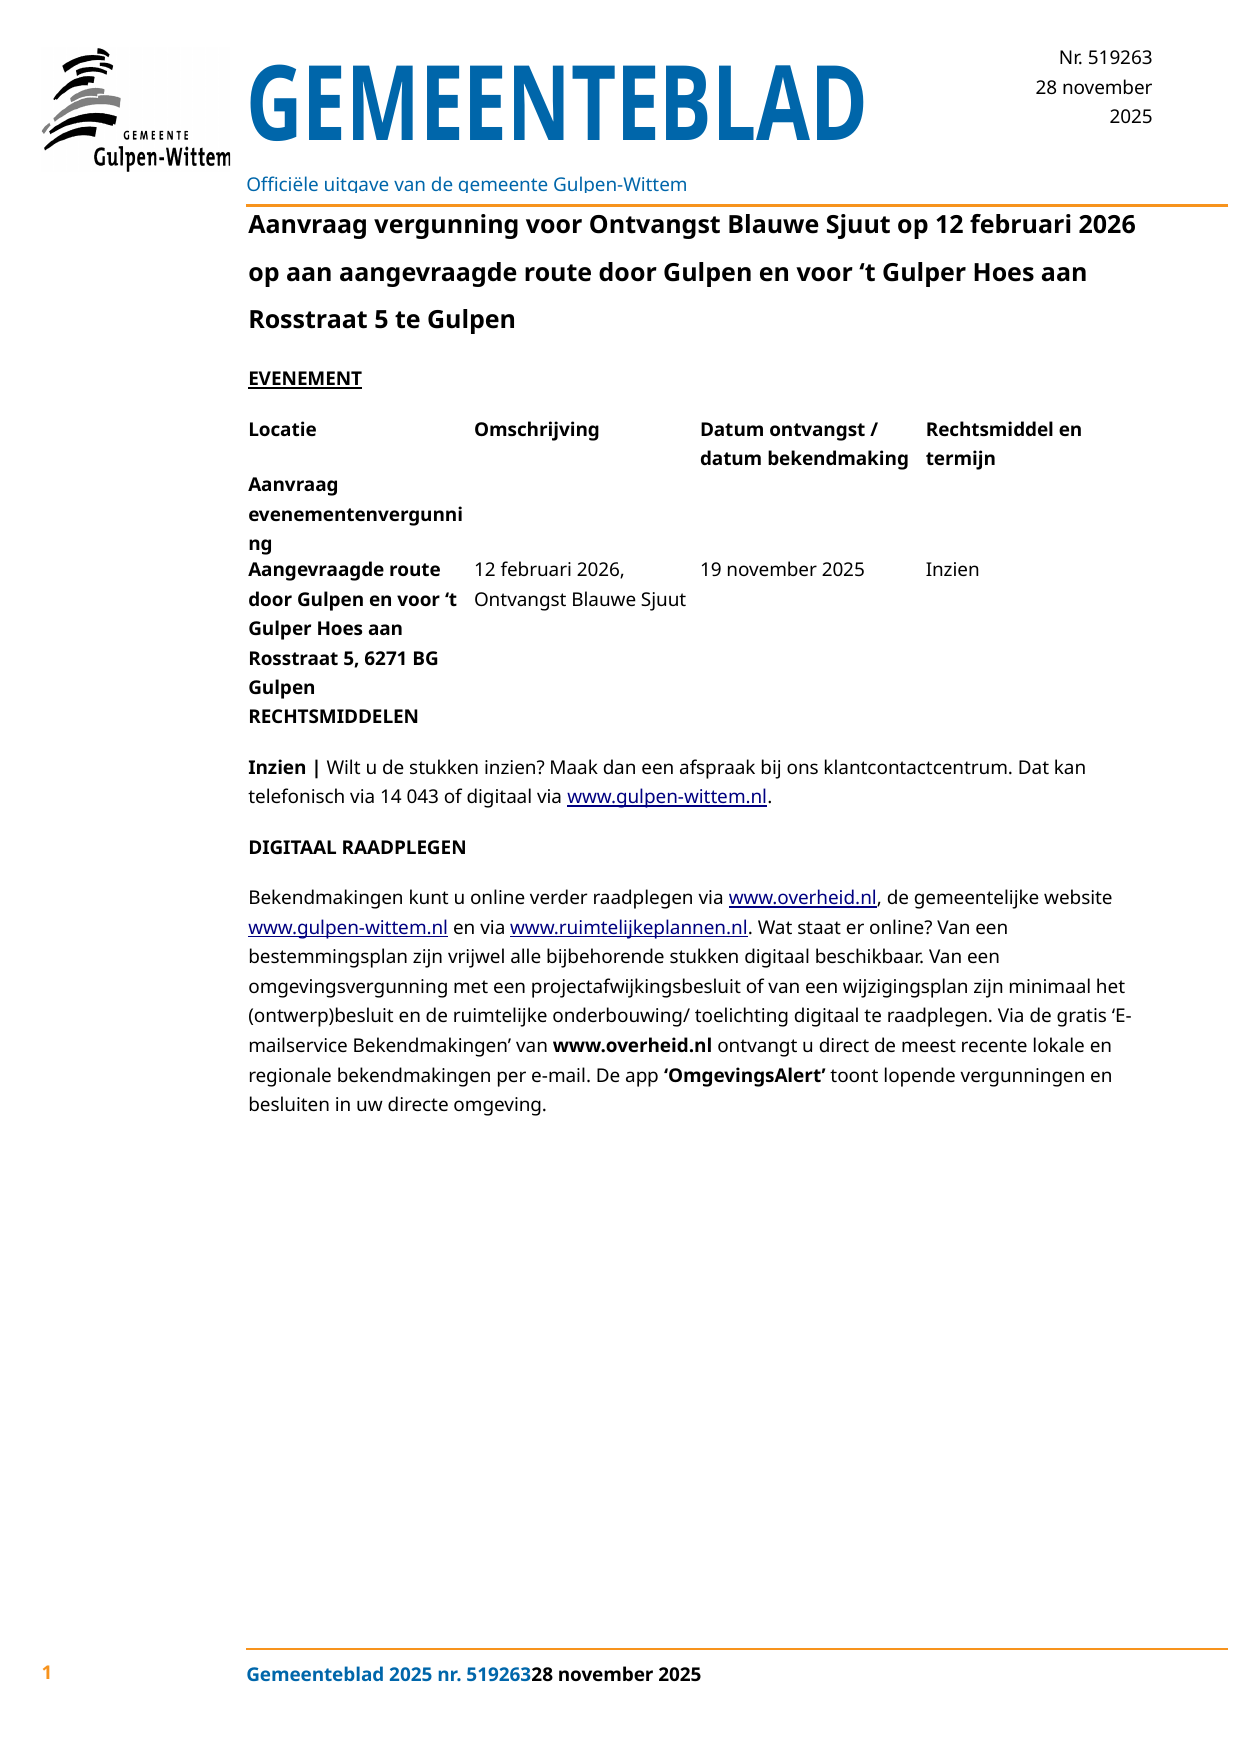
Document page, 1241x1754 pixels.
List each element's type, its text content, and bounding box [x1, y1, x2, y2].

table_cell Aangevraagde route door Gulpen en voor ‘t Gulper Hoes aan Rosstraat 5, 6271 BG Gulpen [248, 556, 474, 700]
table_header Omschrijving [474, 416, 700, 471]
table_header Datum ontvangst / datum bekendmaking [700, 416, 926, 471]
text Aanvraag vergunning voor Ontvangst Blauwe Sjuut op 12 februari 2026 op aan aangevraagde route door Gulpen en voor ‘t Gulper Hoes aan Rosstraat 5 te Gulpen [248, 207, 1152, 336]
text Inzien | Wilt u de stukken inzien? Maak dan een afspraak bij ons klantcontactcentrum. Dat kan telefonisch via 14 043 of digitaal via www.gulpen-wittem.nl. [248, 754, 1152, 809]
table_cell 19 november 2025 [700, 556, 926, 700]
text RECHTSMIDDELEN [248, 703, 1152, 729]
table_cell Inzien [926, 556, 1152, 700]
text Bekendmakingen kunt u online verder raadplegen via www.overheid.nl, de gemeentelijke website www.gulpen-wittem.nl en via www.ruimtelijkeplannen.nl. Wat staat er online? Van een bestemmingsplan zijn vrijwel alle bijbehorende stukken digitaal beschikbaar. Van een omgevingsvergunning met een projectafwijkingsbesluit of van een wijzigingsplan zijn minimaal het (ontwerp)besluit en de ruimtelijke onderbouwing/ toelichting digitaal te raadplegen. Via de gratis ‘E-mailservice Bekendmakingen’ van www.overheid.nl ontvangt u direct de meest recente lokale en regionale bekendmakingen per e-mail. De app ‘OmgevingsAlert’ toont lopende vergunningen en besluiten in uw directe omgeving. [248, 884, 1152, 1117]
table_header Locatie [248, 416, 474, 471]
table_cell [474, 471, 700, 556]
picture [41, 47, 231, 172]
text EVENEMENT [248, 366, 1152, 391]
table_cell 12 februari 2026, Ontvangst Blauwe Sjuut [474, 556, 700, 700]
table_header Rechtsmiddel en termijn [926, 416, 1152, 471]
table_cell [926, 471, 1152, 556]
table_cell [700, 471, 926, 556]
table_cell Aanvraag evenementenvergunning [248, 471, 474, 556]
text DIGITAAL RAADPLEGEN [248, 834, 1152, 860]
